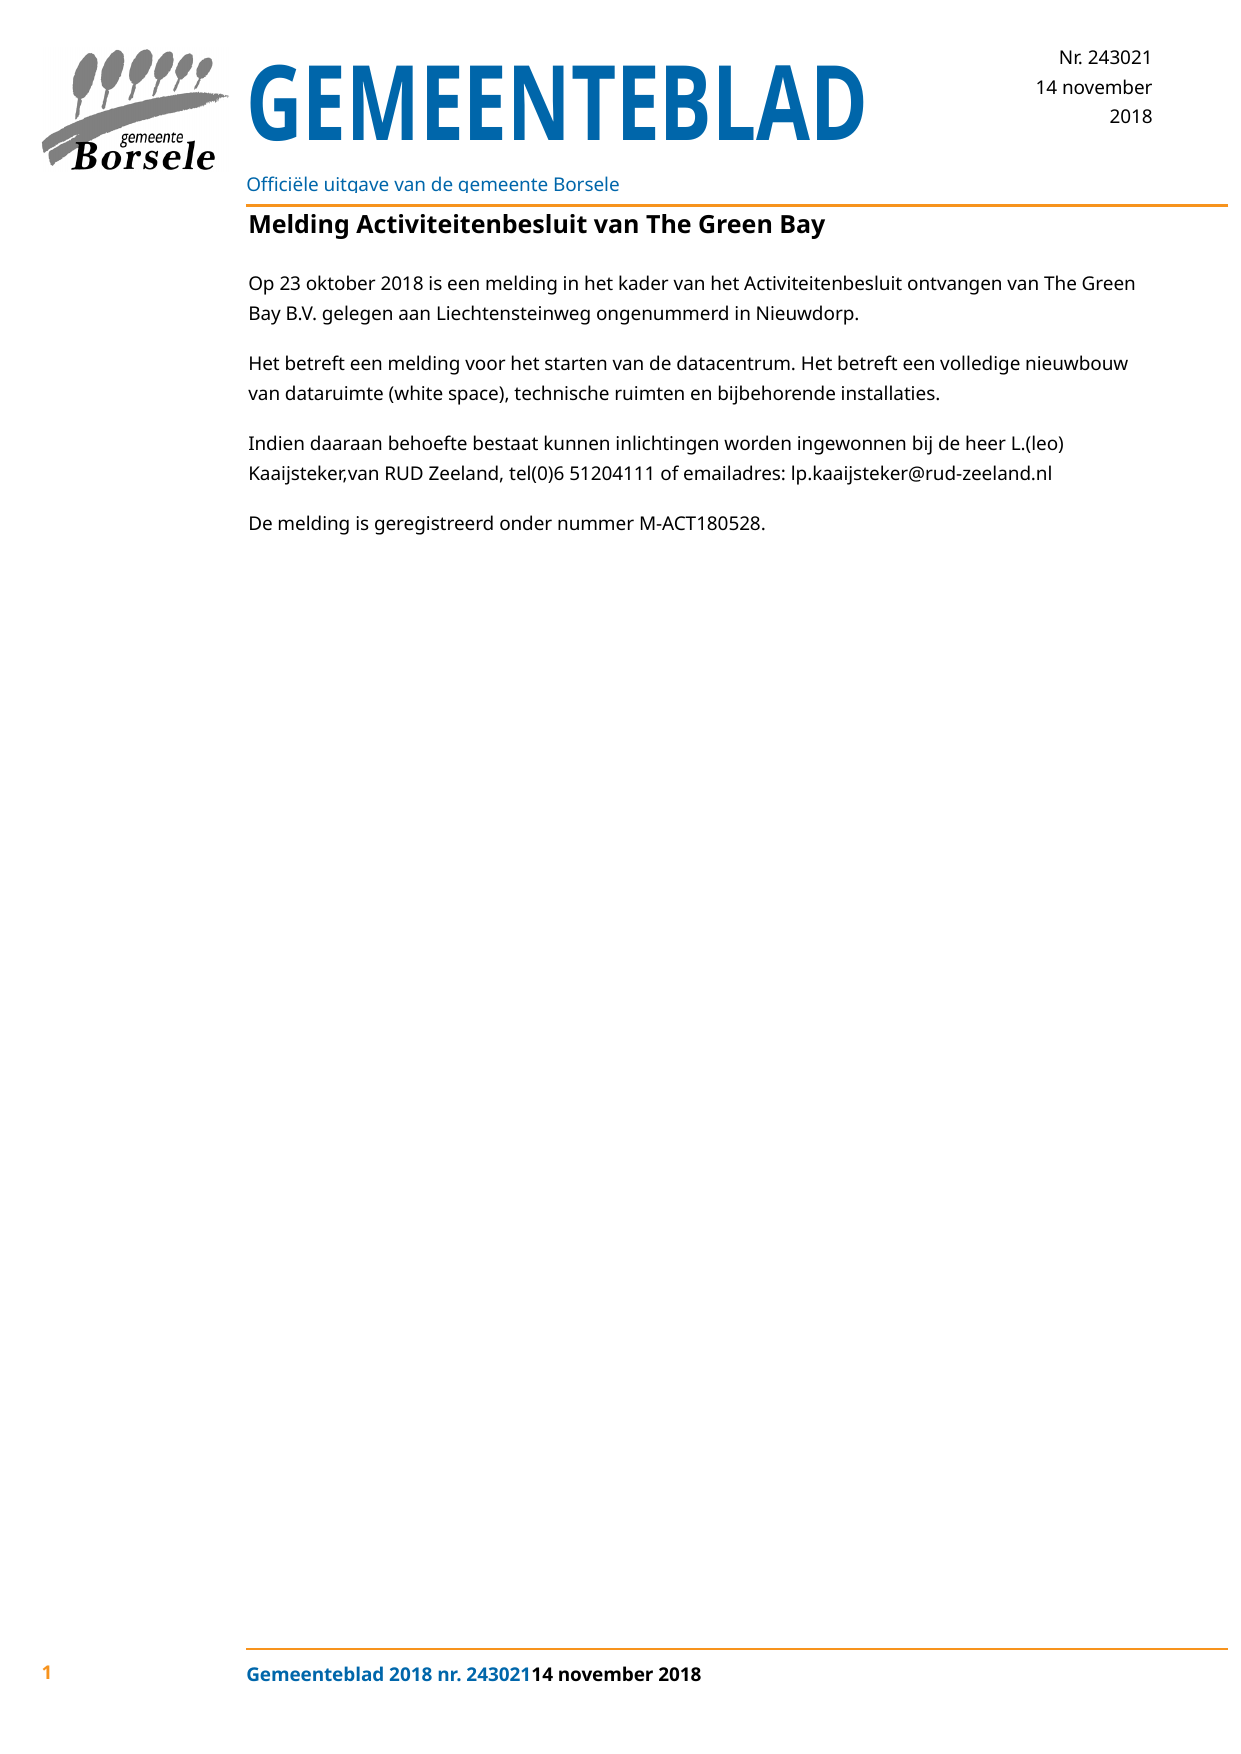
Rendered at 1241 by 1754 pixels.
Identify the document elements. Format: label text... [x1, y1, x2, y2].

text Op 23 oktober 2018 is een melding in het kader van het Activiteitenbesluit ontvangen van The Green Bay B.V. gelegen aan Liechtensteinweg ongenummerd in Nieuwdorp. [248, 270, 1152, 326]
text Melding Activiteitenbesluit van The Green Bay [248, 207, 1152, 241]
text De melding is geregistreerd onder nummer M-ACT180528. [248, 510, 1152, 536]
text Het betreft een melding voor het starten van de datacentrum. Het betreft een volledige nieuwbouw van dataruimte (white space), technische ruimten en bijbehorende installaties. [248, 350, 1152, 406]
picture [41, 47, 231, 172]
text Indien daaraan behoefte bestaat kunnen inlichtingen worden ingewonnen bij de heer L.(leo) Kaaijsteker,van RUD Zeeland, tel(0)6 51204111 of emailadres: lp.kaaijsteker@rud-zeeland.nl [248, 430, 1152, 486]
